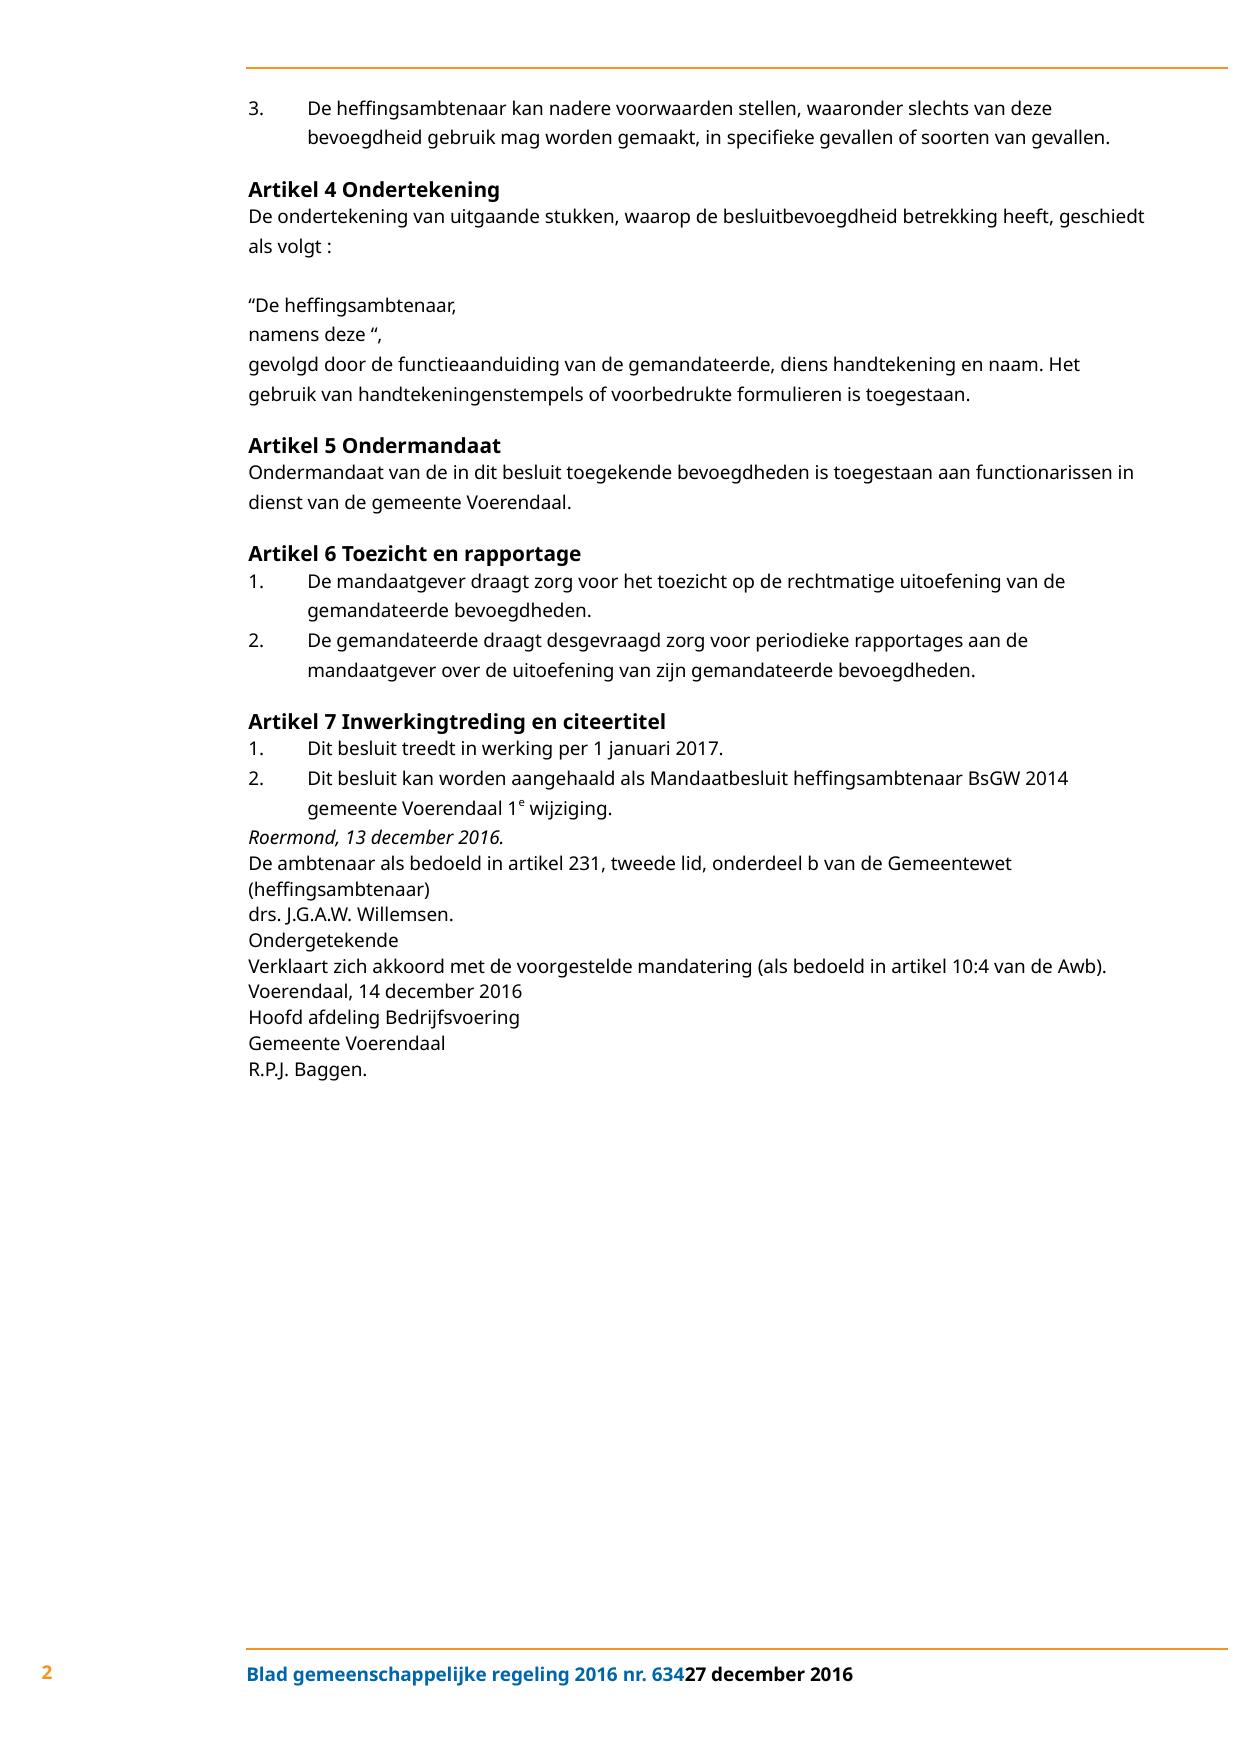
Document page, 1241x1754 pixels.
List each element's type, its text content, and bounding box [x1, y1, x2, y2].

list De mandaatgever draagt zorg voor het toezicht op de rechtmatige uitoefening van de gemandateerde bevoegdheden. [248, 568, 1152, 623]
text Artikel 4 Ondertekening [248, 175, 1152, 203]
text Artikel 6 Toezicht en rapportage [248, 539, 1152, 568]
list Dit besluit kan worden aangehaald als Mandaatbesluit heffingsambtenaar BsGW 2014 gemeente Voerendaal 1e wijziging. [248, 765, 1152, 821]
list De gemandateerde draagt desgevraagd zorg voor periodieke rapportages aan de mandaatgever over de uitoefening van zijn gemandateerde bevoegdheden. [248, 627, 1152, 682]
text Artikel 7 Inwerkingtreding en citeertitel [248, 707, 1152, 736]
list De heffingsambtenaar kan nadere voorwaarden stellen, waaronder slechts van deze bevoegdheid gebruik mag worden gemaakt, in specifieke gevallen of soorten van gevallen. [248, 95, 1152, 150]
text gevolgd door de functieaanduiding van de gemandateerde, diens handtekening en naam. Het gebruik van handtekeningenstempels of voorbedrukte formulieren is toegestaan. [248, 351, 1152, 406]
text De ambtenaar als bedoeld in artikel 231, tweede lid, onderdeel b van de Gemeentewet [248, 850, 1152, 876]
picture [41, 47, 231, 172]
list Dit besluit treedt in werking per 1 januari 2017. [248, 736, 1152, 761]
text R.P.J. Baggen. [248, 1056, 1152, 1082]
text Gemeente Voerendaal [248, 1030, 1152, 1056]
text Artikel 5 Ondermandaat [248, 431, 1152, 459]
text Verklaart zich akkoord met de voorgestelde mandatering (als bedoeld in artikel 10:4 van de Awb). [248, 953, 1152, 979]
text Voerendaal, 14 december 2016 [248, 979, 1152, 1004]
text drs. J.G.A.W. Willemsen. [248, 902, 1152, 927]
text “De heffingsambtenaar, [248, 292, 1152, 318]
text Ondergetekende [248, 927, 1152, 953]
text Hoofd afdeling Bedrijfsvoering [248, 1004, 1152, 1030]
text De ondertekening van uitgaande stukken, waarop de besluitbevoegdheid betrekking heeft, geschiedt als volgt : [248, 203, 1152, 258]
text namens deze “, [248, 322, 1152, 347]
text Roermond, 13 december 2016. [248, 824, 1152, 850]
text (heffingsambtenaar) [248, 876, 1152, 902]
text Ondermandaat van de in dit besluit toegekende bevoegdheden is toegestaan aan functionarissen in dienst van de gemeente Voerendaal. [248, 459, 1152, 515]
